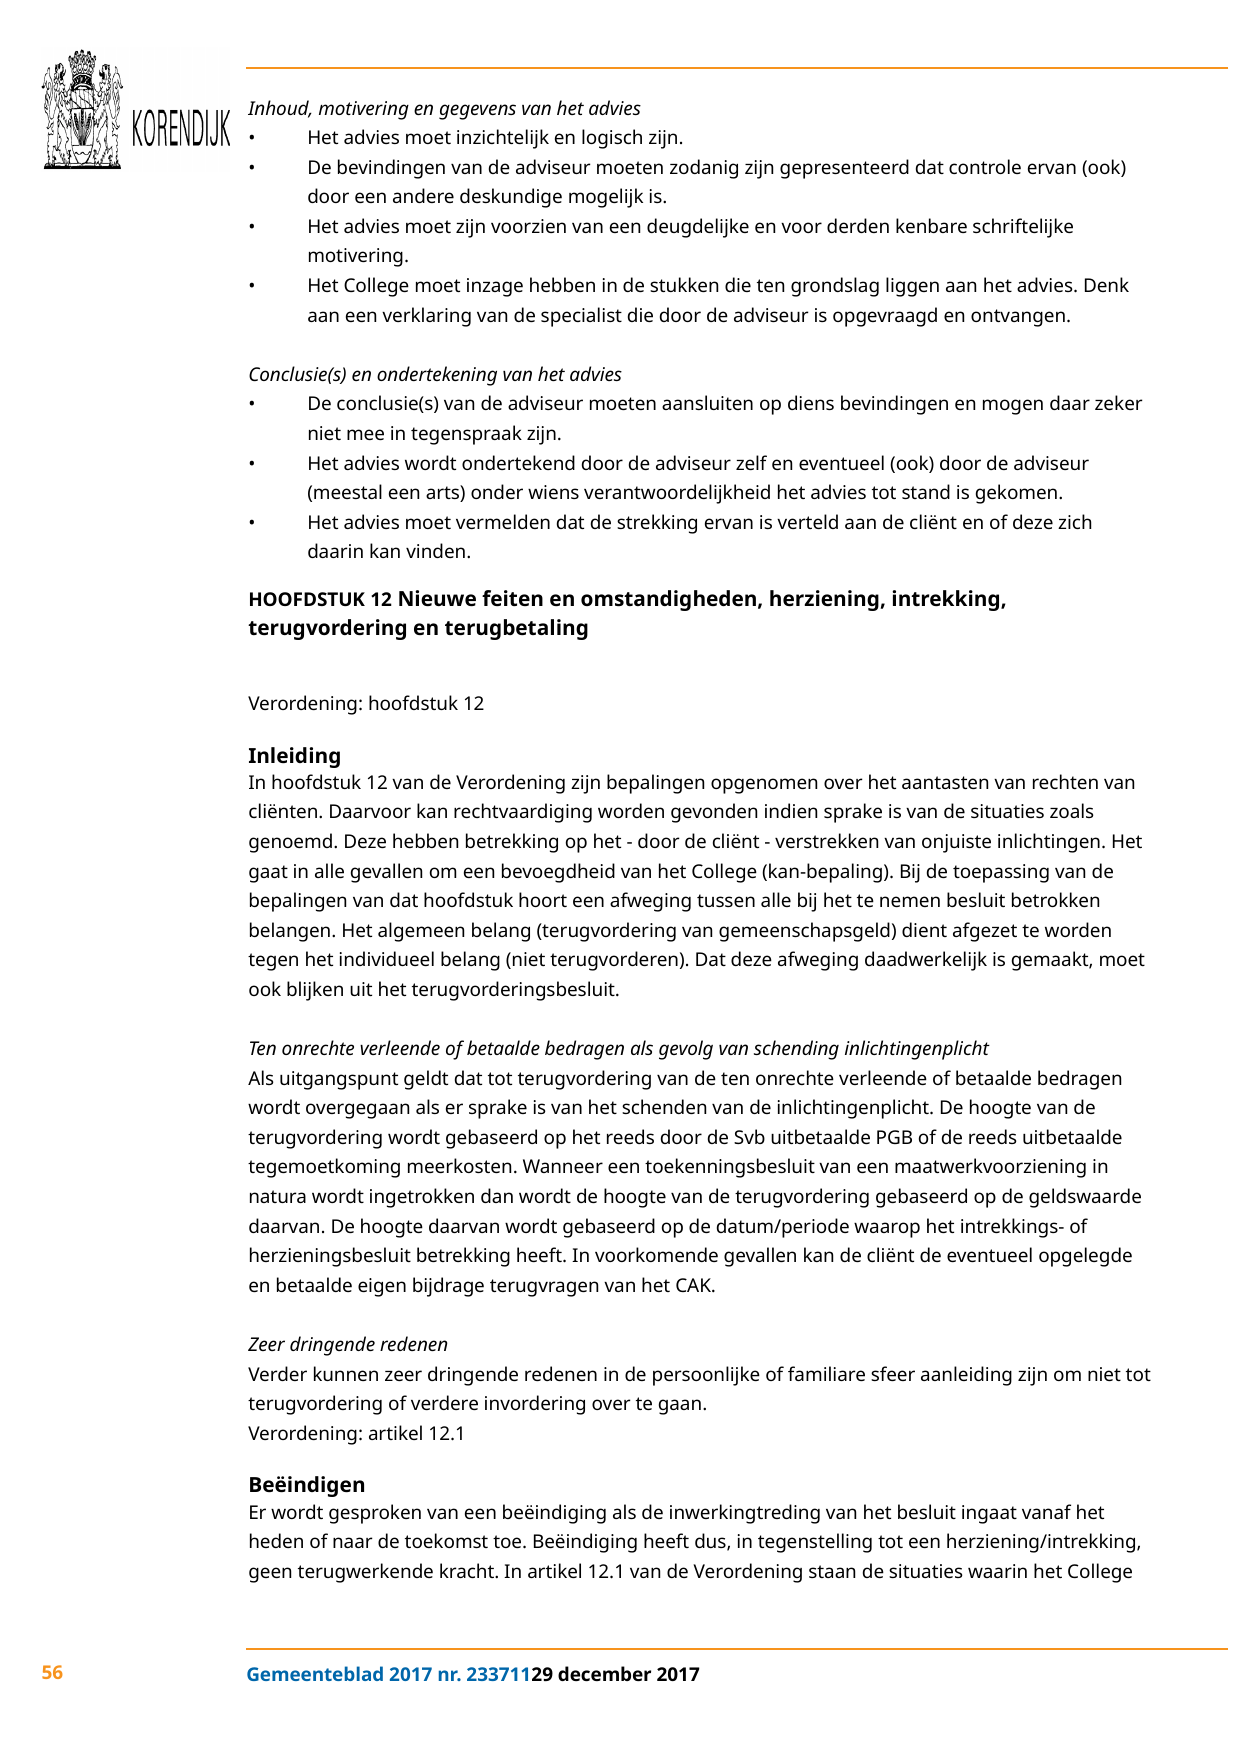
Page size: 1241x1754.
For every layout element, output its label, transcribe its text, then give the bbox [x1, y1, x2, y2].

list De bevindingen van de adviseur moeten zodanig zijn gepresenteerd dat controle ervan (ook) door een andere deskundige mogelijk is. [248, 154, 1152, 209]
text Conclusie(s) en ondertekening van het advies [248, 361, 1152, 387]
text Verder kunnen zeer dringende redenen in de persoonlijke of familiare sfeer aanleiding zijn om niet tot terugvordering of verdere invordering over te gaan. [248, 1361, 1152, 1416]
text Inhoud, motivering en gegevens van het advies [248, 95, 1152, 121]
text Zeer dringende redenen [248, 1331, 1152, 1357]
list Het advies moet inzichtelijk en logisch zijn. [248, 124, 1152, 150]
picture [41, 47, 231, 172]
text Er wordt gesproken van een beëindiging als de inwerkingtreding van het besluit ingaat vanaf het heden of naar de toekomst toe. Beëindiging heeft dus, in tegenstelling tot een herziening/intrekking, geen terugwerkende kracht. In artikel 12.1 van de Verordening staan de situaties waarin het College [248, 1499, 1152, 1584]
list Het advies wordt ondertekend door de adviseur zelf en eventueel (ook) door de adviseur (meestal een arts) onder wiens verantwoordelijkheid het advies tot stand is gekomen. [248, 450, 1152, 505]
text Verordening: hoofdstuk 12 [248, 690, 1152, 716]
text In hoofdstuk 12 van de Verordening zijn bepalingen opgenomen over het aantasten van rechten van cliënten. Daarvoor kan rechtvaardiging worden gevonden indien sprake is van de situaties zoals genoemd. Deze hebben betrekking op het - door de cliënt - verstrekken van onjuiste inlichtingen. Het gaat in alle gevallen om een bevoegdheid van het College (kan-bepaling). Bij de toepassing van de bepalingen van dat hoofdstuk hoort een afweging tussen alle bij het te nemen besluit betrokken belangen. Het algemeen belang (terugvordering van gemeenschapsgeld) dient afgezet te worden tegen het individueel belang (niet terugvorderen). Dat deze afweging daadwerkelijk is gemaakt, moet ook blijken uit het terugvorderingsbesluit. [248, 769, 1152, 1002]
text HOOFDSTUK 12 Nieuwe feiten en omstandigheden, herziening, intrekking, terugvordering en terugbetaling [248, 584, 1152, 641]
text Ten onrechte verleende of betaalde bedragen als gevolg van schending inlichtingenplicht [248, 1035, 1152, 1061]
text Als uitgangspunt geldt dat tot terugvordering van de ten onrechte verleende of betaalde bedragen wordt overgegaan als er sprake is van het schenden van de inlichtingenplicht. De hoogte van de terugvordering wordt gebaseerd op het reeds door de Svb uitbetaalde PGB of de reeds uitbetaalde tegemoetkoming meerkosten. Wanneer een toekenningsbesluit van een maatwerkvoorziening in natura wordt ingetrokken dan wordt de hoogte van de terugvordering gebaseerd op de geldswaarde daarvan. De hoogte daarvan wordt gebaseerd op de datum/periode waarop het intrekkings- of herzieningsbesluit betrekking heeft. In voorkomende gevallen kan de cliënt de eventueel opgelegde en betaalde eigen bijdrage terugvragen van het CAK. [248, 1065, 1152, 1298]
list Het College moet inzage hebben in de stukken die ten grondslag liggen aan het advies. Denk aan een verklaring van de specialist die door de adviseur is opgevraagd en ontvangen. [248, 272, 1152, 328]
list Het advies moet vermelden dat de strekking ervan is verteld aan de cliënt en of deze zich daarin kan vinden. [248, 509, 1152, 564]
list Het advies moet zijn voorzien van een deugdelijke en voor derden kenbare schriftelijke motivering. [248, 213, 1152, 268]
text Verordening: artikel 12.1 [248, 1420, 1152, 1446]
list De conclusie(s) van de adviseur moeten aansluiten op diens bevindingen en mogen daar zeker niet mee in tegenspraak zijn. [248, 391, 1152, 446]
text Inleiding [248, 741, 1152, 769]
text Beëindigen [248, 1470, 1152, 1499]
